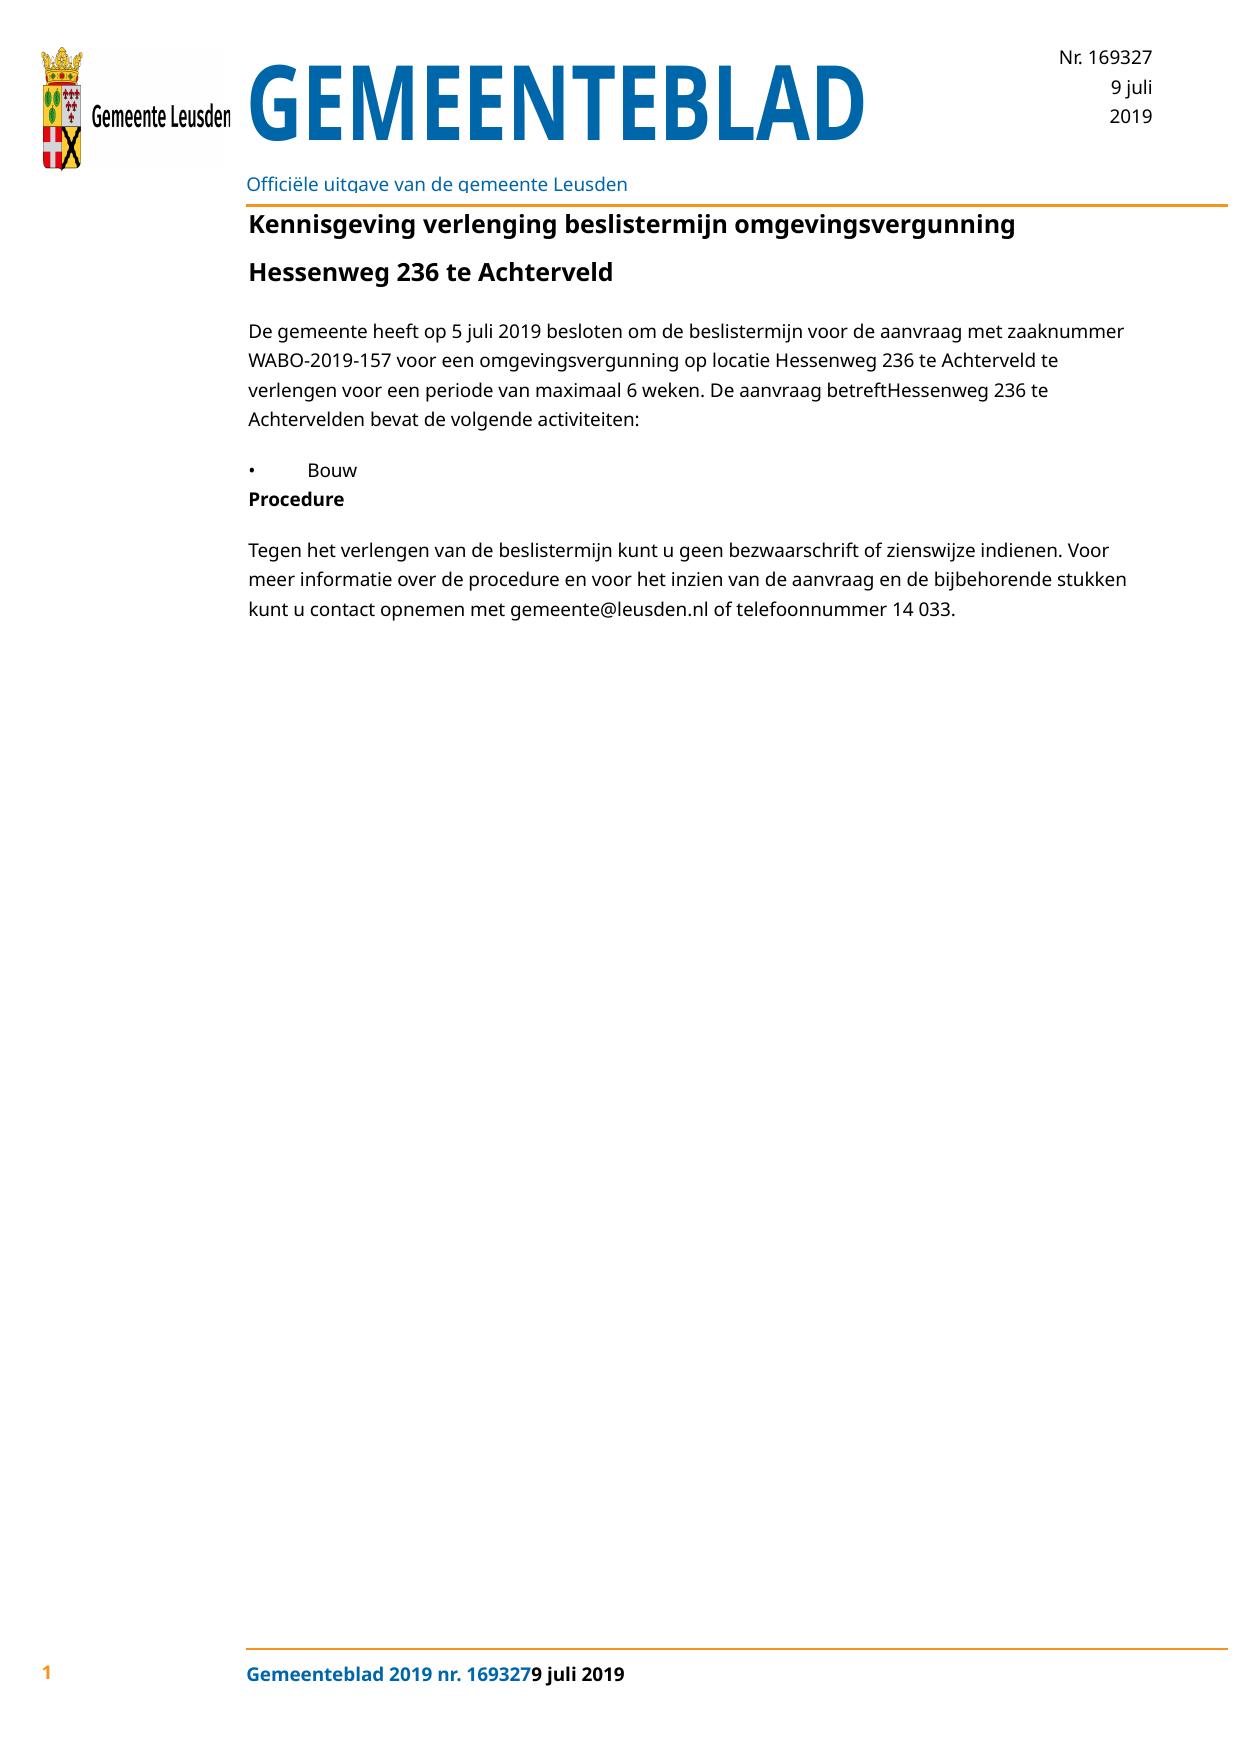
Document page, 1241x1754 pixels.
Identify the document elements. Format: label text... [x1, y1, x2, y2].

list Bouw [248, 457, 1152, 483]
text Procedure [248, 487, 1152, 512]
text De gemeente heeft op 5 juli 2019 besloten om de beslistermijn voor de aanvraag met zaaknummer WABO-2019-157 voor een omgevingsvergunning op locatie Hessenweg 236 te Achterveld te verlengen voor een periode van maximaal 6 weken. De aanvraag betreftHessenweg 236 te Achtervelden bevat de volgende activiteiten: [248, 318, 1152, 432]
text Tegen het verlengen van de beslistermijn kunt u geen bezwaarschrift of zienswijze indienen. Voor meer informatie over de procedure en voor het inzien van de aanvraag en de bijbehorende stukken kunt u contact opnemen met gemeente@leusden.nl of telefoonnummer 14 033. [248, 537, 1152, 622]
text Kennisgeving verlenging beslistermijn omgevingsvergunning Hessenweg 236 te Achterveld [248, 207, 1152, 288]
picture [41, 47, 231, 172]
